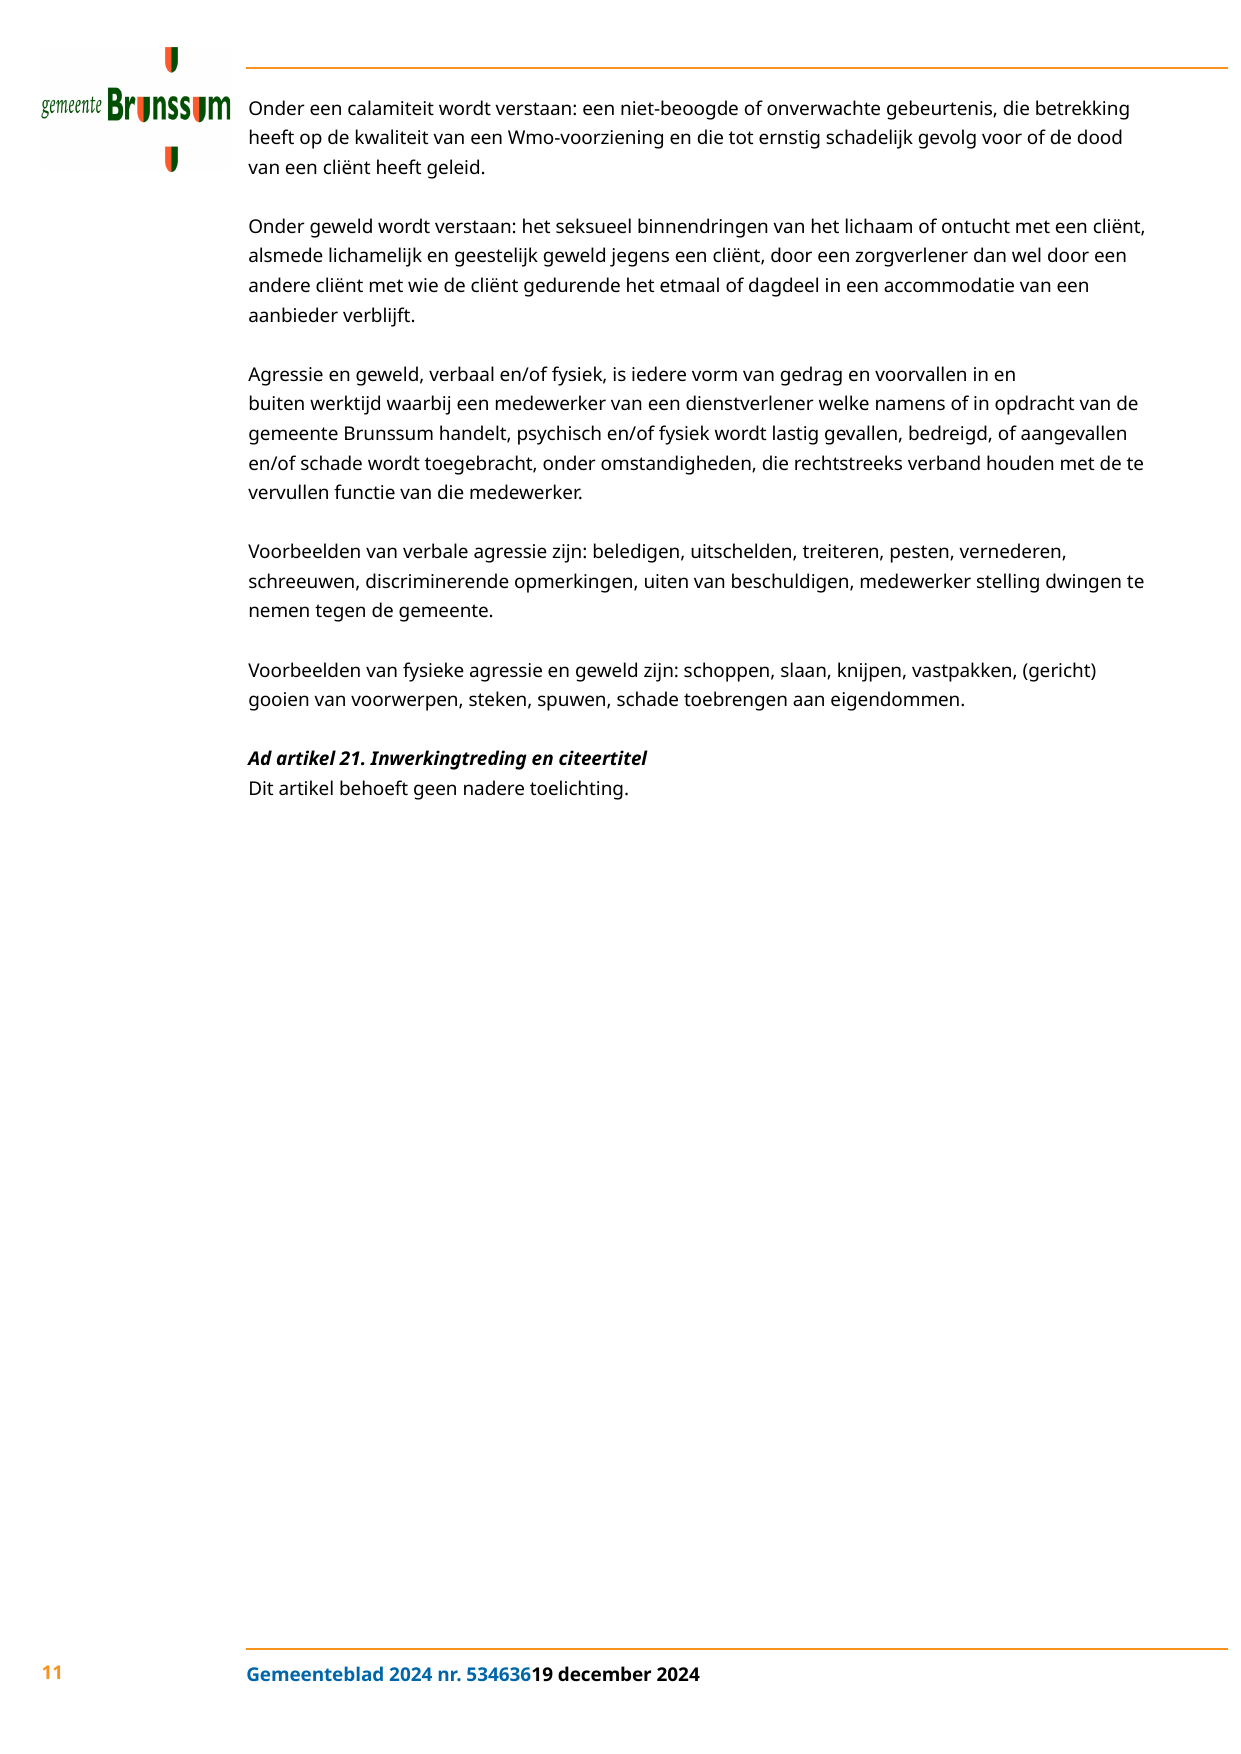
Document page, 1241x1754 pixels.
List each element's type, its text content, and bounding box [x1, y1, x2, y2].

text Voorbeelden van verbale agressie zijn: beledigen, uitschelden, treiteren, pesten, vernederen, schreeuwen, discriminerende opmerkingen, uiten van beschuldigen, medewerker stelling dwingen te nemen tegen de gemeente. [248, 538, 1152, 623]
text Dit artikel behoeft geen nadere toelichting. [248, 775, 1152, 801]
text buiten werktijd waarbij een medewerker van een dienstverlener welke namens of in opdracht van de gemeente Brunssum handelt, psychisch en/of fysiek wordt lastig gevallen, bedreigd, of aangevallen en/of schade wordt toegebracht, onder omstandigheden, die rechtstreeks verband houden met de te vervullen functie van die medewerker. [248, 391, 1152, 505]
text Voorbeelden van fysieke agressie en geweld zijn: schoppen, slaan, knijpen, vastpakken, (gericht) gooien van voorwerpen, steken, spuwen, schade toebrengen aan eigendommen. [248, 657, 1152, 712]
picture [41, 47, 231, 172]
text Onder een calamiteit wordt verstaan: een niet-beoogde of onverwachte gebeurtenis, die betrekking heeft op de kwaliteit van een Wmo-voorziening en die tot ernstig schadelijk gevolg voor of de dood van een cliënt heeft geleid. [248, 95, 1152, 180]
text Onder geweld wordt verstaan: het seksueel binnendringen van het lichaam of ontucht met een cliënt, alsmede lichamelijk en geestelijk geweld jegens een cliënt, door een zorgverlener dan wel door een andere cliënt met wie de cliënt gedurende het etmaal of dagdeel in een accommodatie van een aanbieder verblijft. [248, 213, 1152, 328]
text Ad artikel 21. Inwerkingtreding en citeertitel [248, 746, 1152, 771]
text Agressie en geweld, verbaal en/of fysiek, is iedere vorm van gedrag en voorvallen in en [248, 361, 1152, 387]
